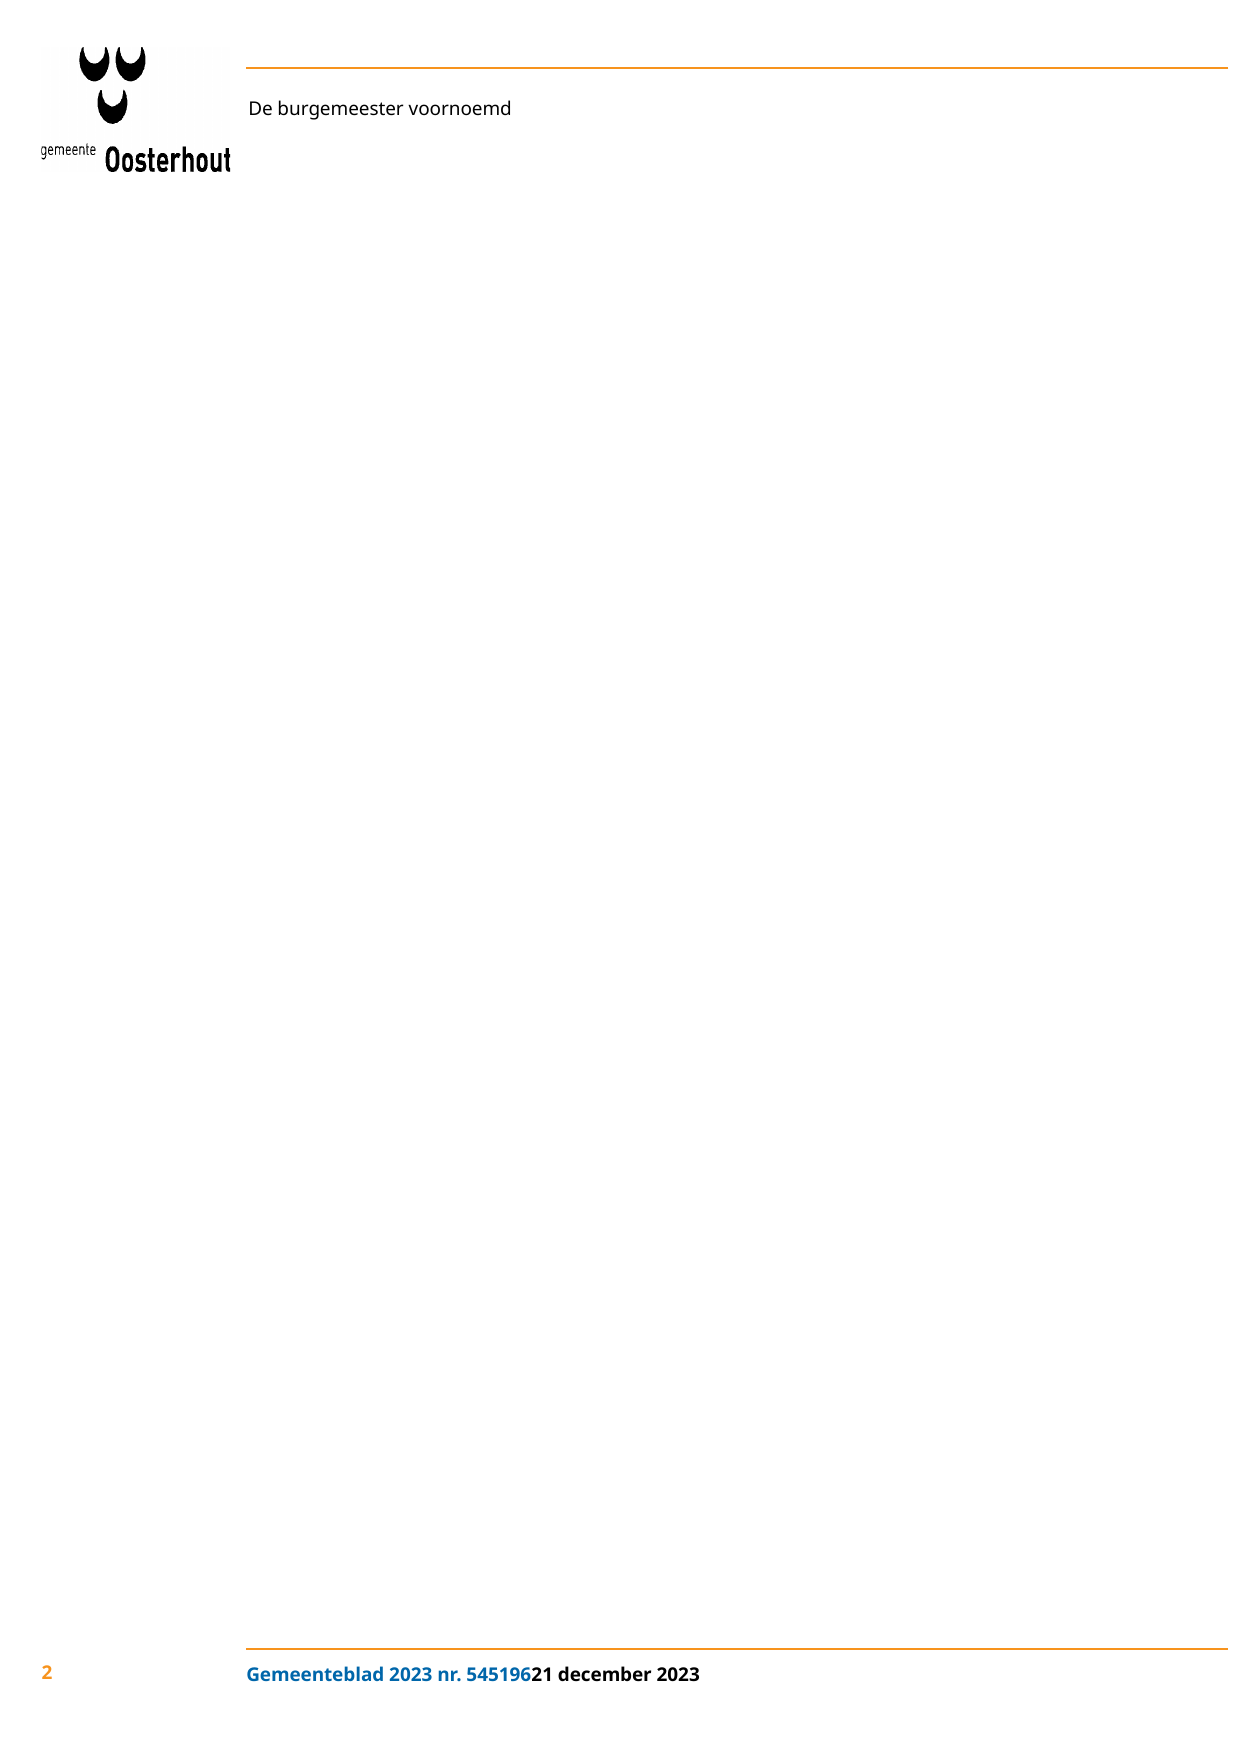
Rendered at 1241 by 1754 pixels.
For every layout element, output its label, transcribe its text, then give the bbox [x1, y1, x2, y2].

picture [41, 47, 231, 172]
text De burgemeester voornoemd [248, 95, 1152, 121]
